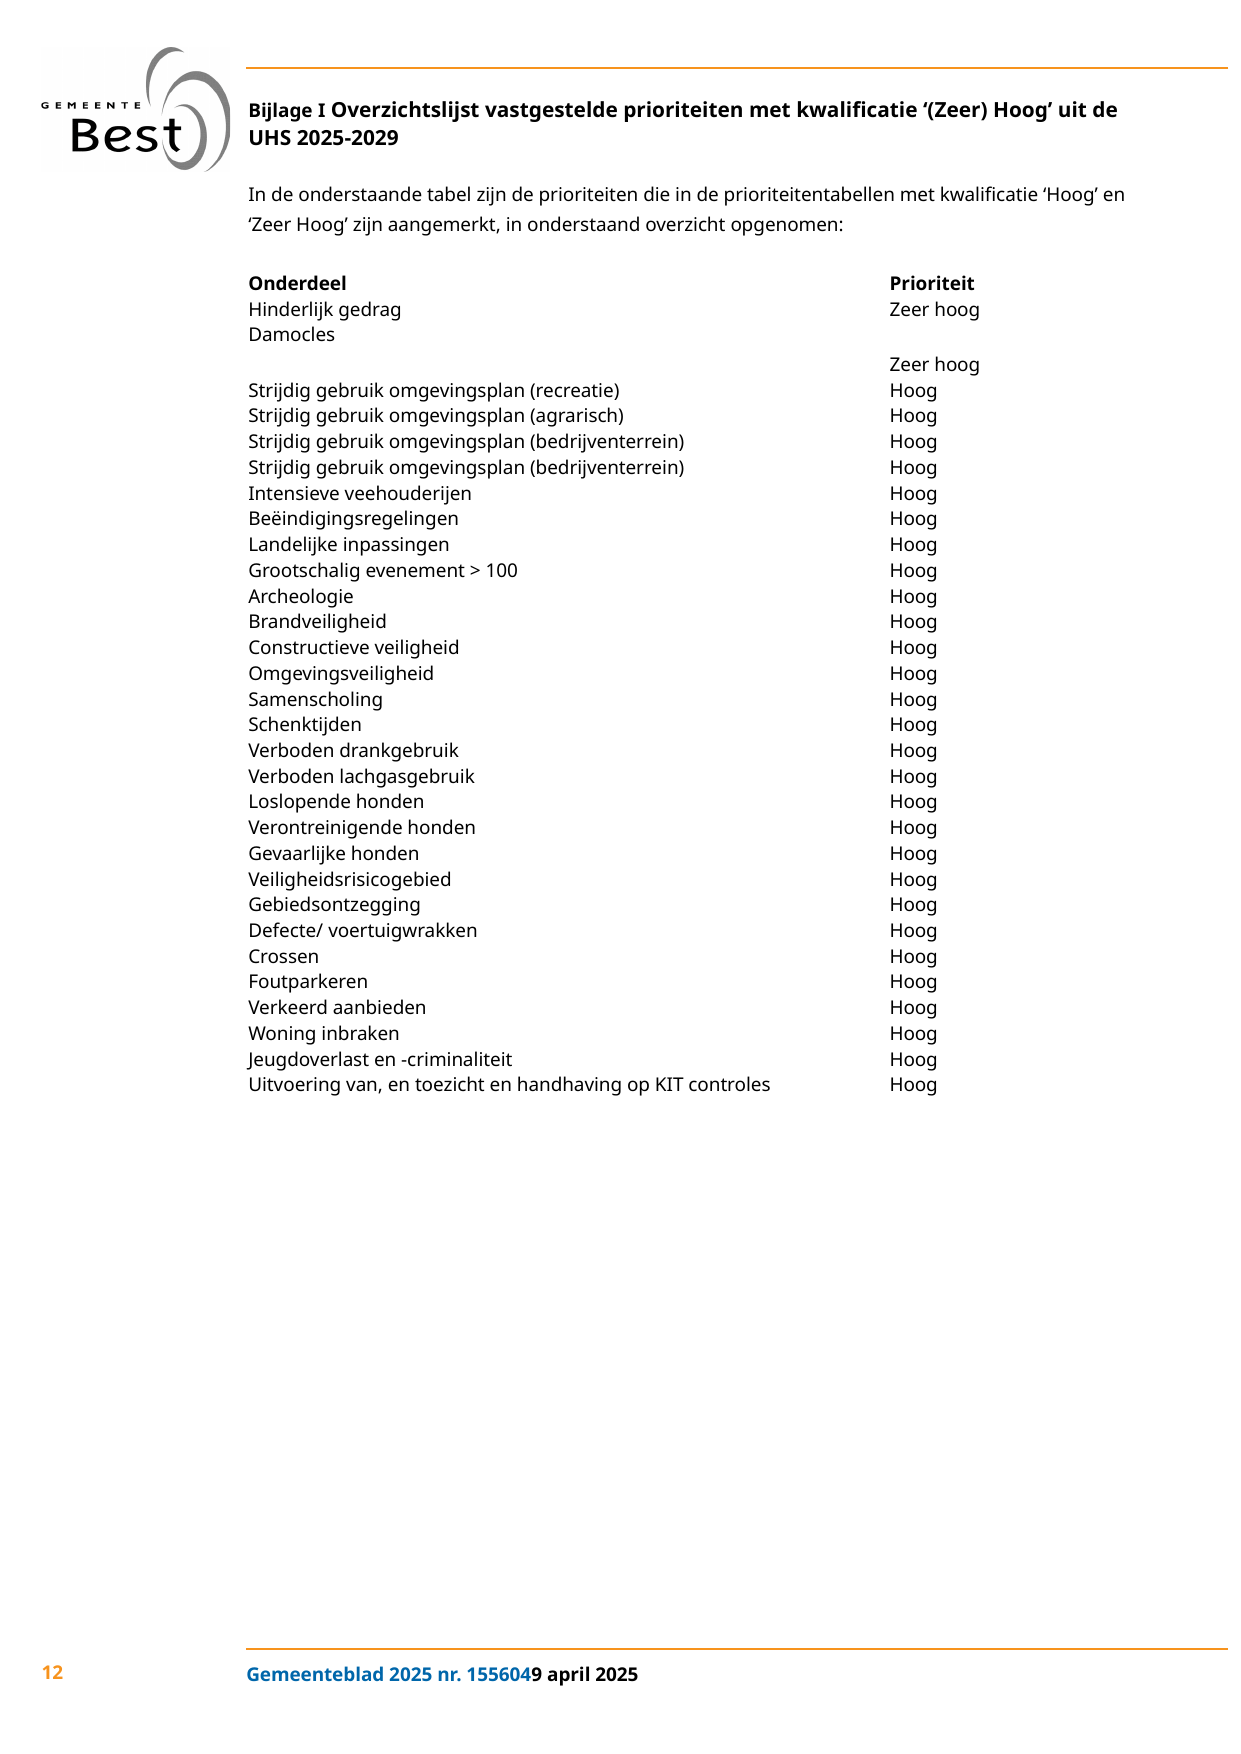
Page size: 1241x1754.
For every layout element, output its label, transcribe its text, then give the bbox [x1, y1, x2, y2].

table_cell Grootschalig evenement > 100 [248, 557, 889, 583]
table_cell Hoog [889, 429, 1152, 454]
table_cell Hoog [889, 1072, 1152, 1097]
table_cell Hoog [889, 1020, 1152, 1046]
text Bijlage I Overzichtslijst vastgestelde prioriteiten met kwalificatie ‘(Zeer) Hoog’ uit de UHS 2025-2029 [248, 95, 1152, 152]
table_cell Loslopende honden [248, 789, 889, 814]
table_cell Uitvoering van, en toezicht en handhaving op KIT controles [248, 1072, 889, 1097]
table_cell Verboden lachgasgebruik [248, 763, 889, 789]
table_cell Woning inbraken [248, 1020, 889, 1046]
table_cell Foutparkeren [248, 969, 889, 994]
table_cell Hoog [889, 686, 1152, 711]
table_cell Hoog [889, 711, 1152, 737]
table_header Onderdeel [248, 270, 889, 296]
table_cell Archeologie [248, 583, 889, 608]
table_cell Hoog [889, 969, 1152, 994]
table_cell Samenscholing [248, 686, 889, 711]
table_cell Gebiedsontzegging [248, 892, 889, 917]
table_cell Strijdig gebruik omgevingsplan (bedrijventerrein) [248, 454, 889, 480]
table_cell Hoog [889, 737, 1152, 763]
table_cell Brandveiligheid [248, 609, 889, 634]
table_cell Schenktijden [248, 711, 889, 737]
table_cell Jeugdoverlast en -criminaliteit [248, 1046, 889, 1072]
table_cell Gevaarlijke honden [248, 840, 889, 866]
table_cell Hoog [889, 660, 1152, 686]
table_cell Hoog [889, 840, 1152, 866]
table_cell Omgevingsveiligheid [248, 660, 889, 686]
table_cell Hoog [889, 557, 1152, 583]
table_cell Verkeerd aanbieden [248, 995, 889, 1020]
table_cell Hoog [889, 789, 1152, 814]
table_cell Strijdig gebruik omgevingsplan (agrarisch) [248, 403, 889, 428]
table_cell Strijdig gebruik omgevingsplan (recreatie) [248, 377, 889, 403]
picture [41, 47, 231, 172]
table_cell Hoog [889, 454, 1152, 480]
table_cell Hoog [889, 814, 1152, 840]
table_cell Verboden drankgebruik [248, 737, 889, 763]
table_cell Crossen [248, 943, 889, 969]
text In de onderstaande tabel zijn de prioriteiten die in de prioriteitentabellen met kwalificatie ‘Hoog’ en ‘Zeer Hoog’ zijn aangemerkt, in onderstaand overzicht opgenomen: [248, 181, 1152, 237]
table_cell Hoog [889, 866, 1152, 892]
table_header Prioriteit [889, 270, 1152, 296]
table_cell Hoog [889, 377, 1152, 403]
table_cell Zeer hoog [889, 296, 1152, 322]
table_cell Hoog [889, 531, 1152, 557]
table_cell Hoog [889, 763, 1152, 789]
table_cell Hoog [889, 583, 1152, 608]
table_cell Hinderlijk gedrag [248, 296, 889, 322]
table_cell Hoog [889, 403, 1152, 428]
table_cell Defecte/ voertuigwrakken [248, 917, 889, 943]
table_cell Hoog [889, 480, 1152, 506]
table_cell Zeer hoog [889, 322, 1152, 377]
table_cell Veiligheidsrisicogebied [248, 866, 889, 892]
table_cell Hoog [889, 1046, 1152, 1072]
table_cell Verontreinigende honden [248, 814, 889, 840]
table_cell Constructieve veiligheid [248, 634, 889, 660]
table_cell Hoog [889, 995, 1152, 1020]
table_cell Hoog [889, 892, 1152, 917]
table_cell Hoog [889, 634, 1152, 660]
table_cell Hoog [889, 506, 1152, 531]
table_cell Damocles [248, 322, 889, 377]
table_cell Strijdig gebruik omgevingsplan (bedrijventerrein) [248, 429, 889, 454]
table_cell Landelijke inpassingen [248, 531, 889, 557]
table_cell Intensieve veehouderijen [248, 480, 889, 506]
table_cell Hoog [889, 943, 1152, 969]
table_cell Hoog [889, 609, 1152, 634]
table_cell Hoog [889, 917, 1152, 943]
table_cell Beëindigingsregelingen [248, 506, 889, 531]
